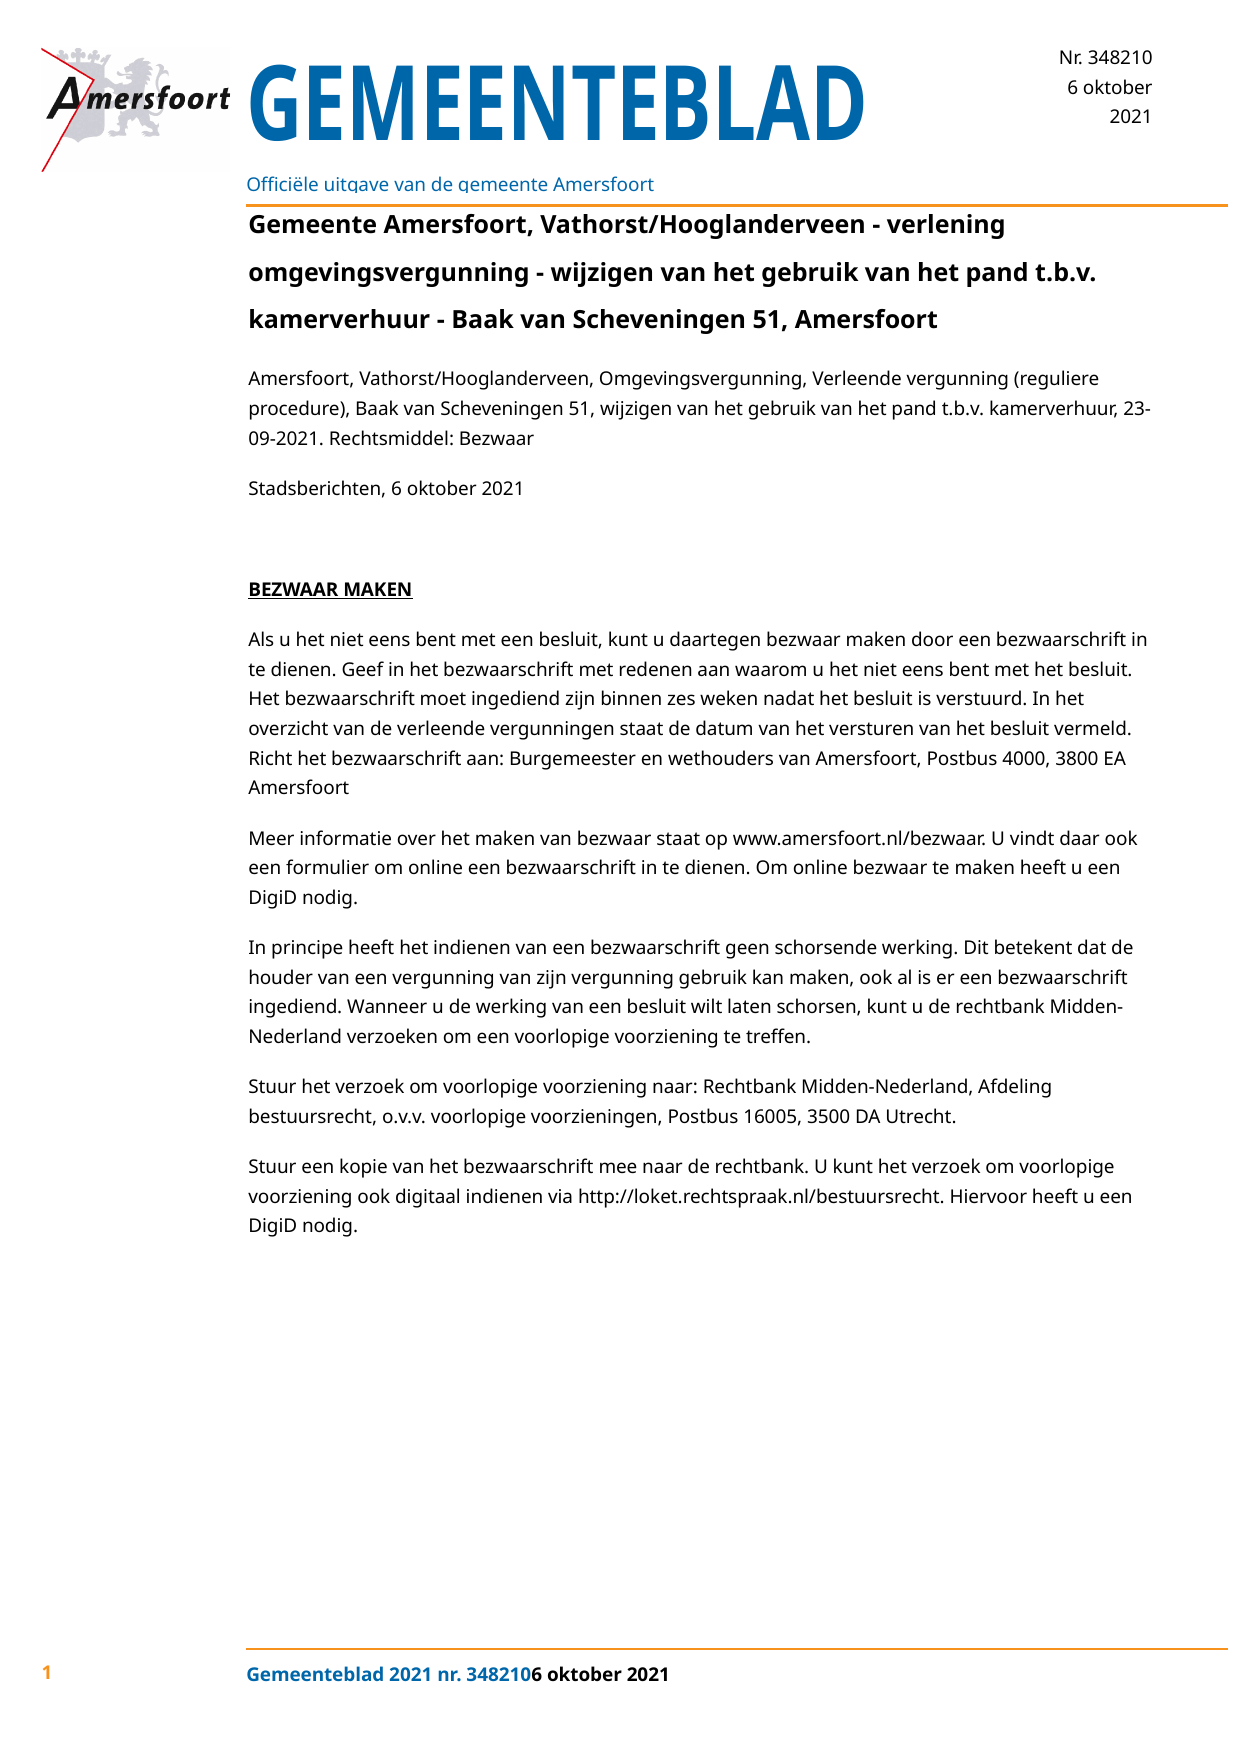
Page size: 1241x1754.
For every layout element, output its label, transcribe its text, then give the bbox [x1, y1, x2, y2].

text Stuur het verzoek om voorlopige voorziening naar: Rechtbank Midden-Nederland, Afdeling bestuursrecht, o.v.v. voorlopige voorzieningen, Postbus 16005, 3500 DA Utrecht. [248, 1073, 1152, 1129]
text BEZWAAR MAKEN [248, 576, 1152, 602]
text Amersfoort, Vathorst/Hooglanderveen, Omgevingsvergunning, Verleende vergunning (reguliere procedure), Baak van Scheveningen 51, wijzigen van het gebruik van het pand t.b.v. kamerverhuur, 23-09-2021. Rechtsmiddel: Bezwaar [248, 366, 1152, 450]
text Stuur een kopie van het bezwaarschrift mee naar de rechtbank. U kunt het verzoek om voorlopige voorziening ook digitaal indienen via http://loket.rechtspraak.nl/bestuursrecht. Hiervoor heeft u een DigiD nodig. [248, 1153, 1152, 1238]
text Meer informatie over het maken van bezwaar staat op www.amersfoort.nl/bezwaar. U vindt daar ook een formulier om online een bezwaarschrift in te dienen. Om online bezwaar te maken heeft u een DigiD nodig. [248, 825, 1152, 909]
text Als u het niet eens bent met een besluit, kunt u daartegen bezwaar maken door een bezwaarschrift in te dienen. Geef in het bezwaarschrift met redenen aan waarom u het niet eens bent met het besluit. Het bezwaarschrift moet ingediend zijn binnen zes weken nadat het besluit is verstuurd. In het overzicht van de verleende vergunningen staat de datum van het versturen van het besluit vermeld. Richt het bezwaarschrift aan: Burgemeester en wethouders van Amersfoort, Postbus 4000, 3800 EA Amersfoort [248, 626, 1152, 800]
text In principe heeft het indienen van een bezwaarschrift geen schorsende werking. Dit betekent dat de houder van een vergunning van zijn vergunning gebruik kan maken, ook al is er een bezwaarschrift ingediend. Wanneer u de werking van een besluit wilt laten schorsen, kunt u de rechtbank Midden-Nederland verzoeken om een voorlopige voorziening te treffen. [248, 934, 1152, 1049]
text Gemeente Amersfoort, Vathorst/Hooglanderveen - verlening omgevingsvergunning - wijzigen van het gebruik van het pand t.b.v. kamerverhuur - Baak van Scheveningen 51, Amersfoort [248, 207, 1152, 336]
text Stadsberichten, 6 oktober 2021 [248, 475, 1152, 501]
picture [41, 47, 231, 172]
